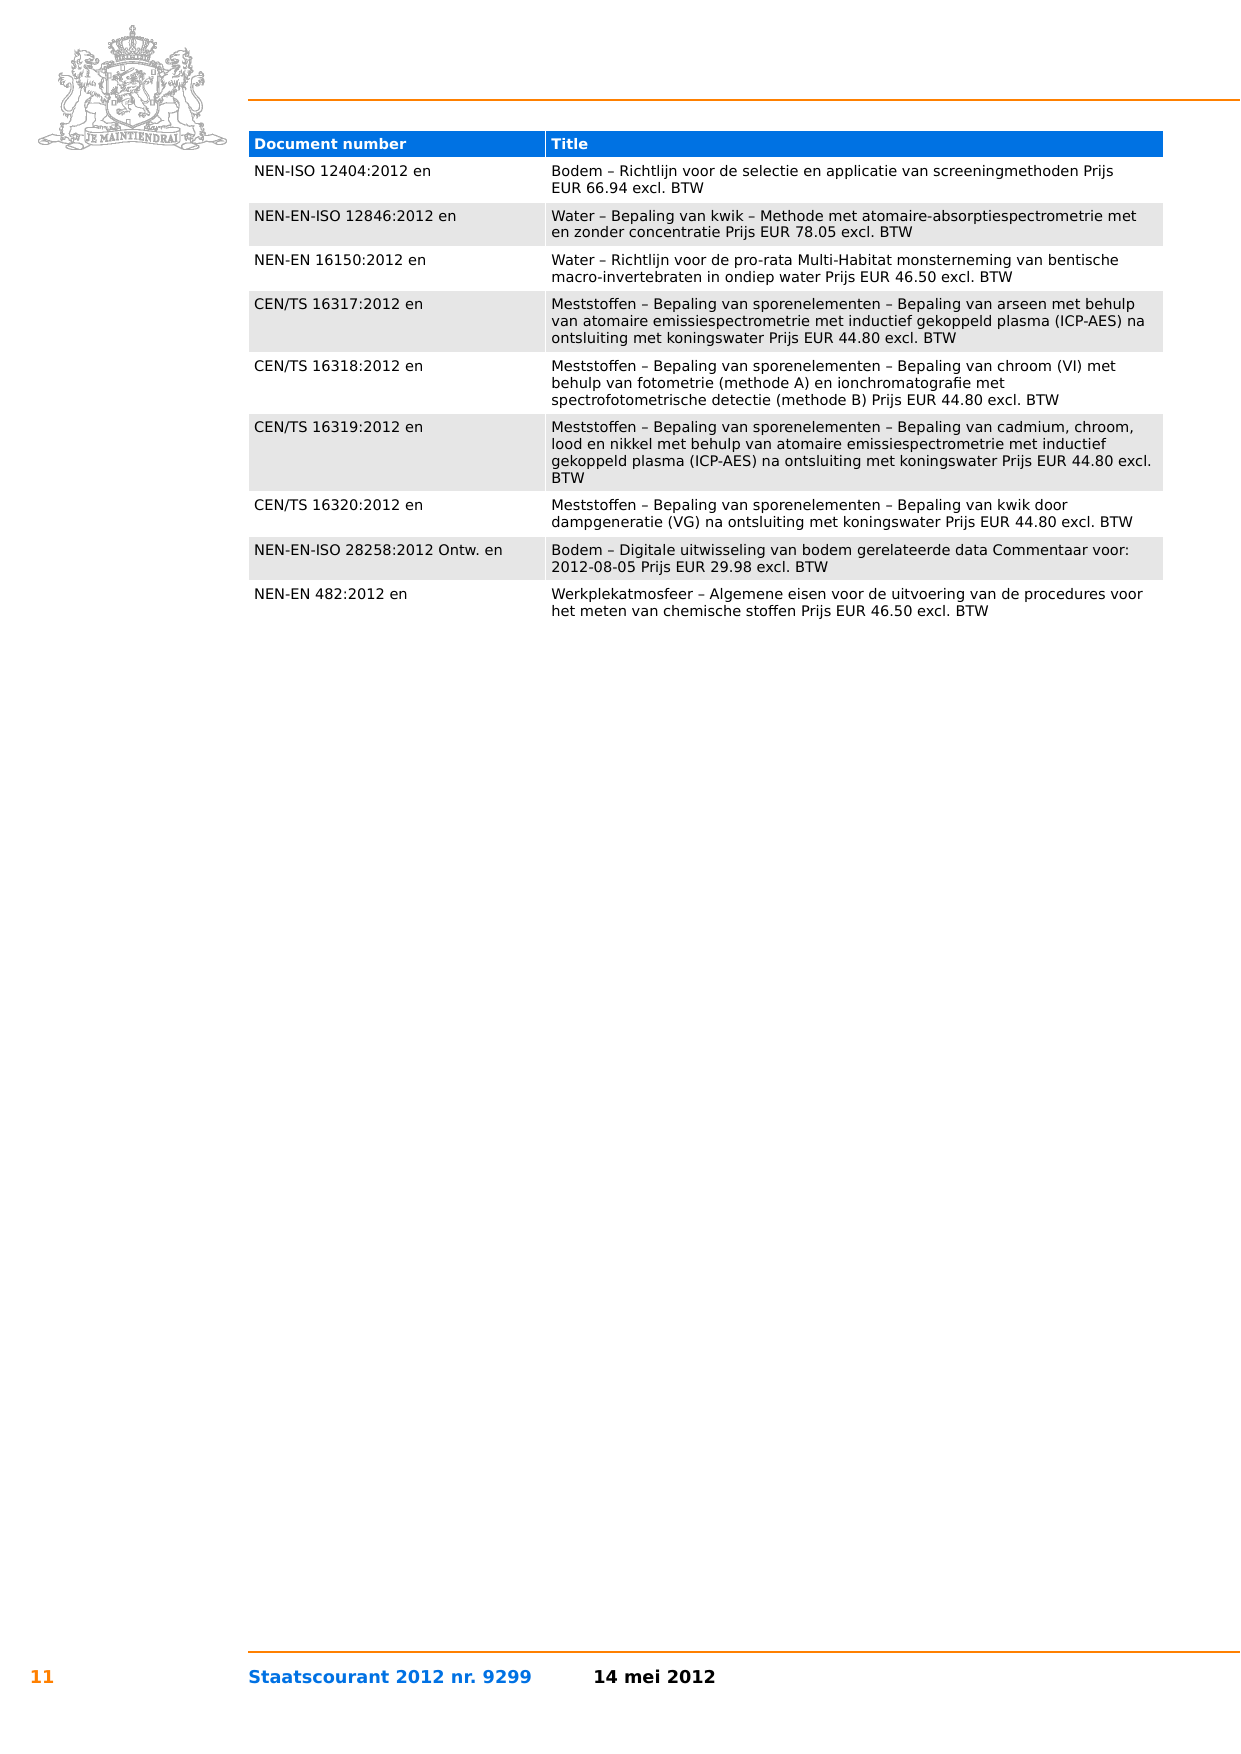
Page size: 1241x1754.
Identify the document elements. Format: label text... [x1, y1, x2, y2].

picture [38, 25, 227, 150]
table_cell CEN/TS 16318:2012 en [249, 353, 545, 413]
table_cell Water – Bepaling van kwik – Methode met atomaire-absorptiespectrometrie met en zonder concentratie Prijs EUR 78.05 excl. BTW [546, 203, 1163, 246]
table_cell NEN-EN 482:2012 en [249, 581, 545, 624]
table_cell Werkplekatmosfeer – Algemene eisen voor de uitvoering van de procedures voor het meten van chemische stoffen Prijs EUR 46.50 excl. BTW [546, 581, 1163, 624]
table_cell NEN-EN-ISO 12846:2012 en [249, 203, 545, 246]
table_cell Meststoffen – Bepaling van sporenelementen – Bepaling van arseen met behulp van atomaire emissiespectrometrie met inductief gekoppeld plasma (ICP-AES) na ontsluiting met koningswater Prijs EUR 44.80 excl. BTW [546, 291, 1163, 352]
table_cell Water – Richtlijn voor de pro-rata Multi-Habitat monsterneming van bentische macro-invertebraten in ondiep water Prijs EUR 46.50 excl. BTW [546, 247, 1163, 290]
table_cell Bodem – Richtlijn voor de selectie en applicatie van screeningmethoden Prijs EUR 66.94 excl. BTW [546, 158, 1163, 202]
table_cell Bodem – Digitale uitwisseling van bodem gerelateerde data Commentaar voor: 2012-08-05 Prijs EUR 29.98 excl. BTW [546, 537, 1163, 580]
table_cell NEN-EN 16150:2012 en [249, 247, 545, 290]
table_cell Meststoffen – Bepaling van sporenelementen – Bepaling van chroom (VI) met behulp van fotometrie (methode A) en ionchromatografie met spectrofotometrische detectie (methode B) Prijs EUR 44.80 excl. BTW [546, 353, 1163, 413]
table_cell CEN/TS 16317:2012 en [249, 291, 545, 352]
table_cell Meststoffen – Bepaling van sporenelementen – Bepaling van cadmium, chroom, lood en nikkel met behulp van atomaire emissiespectrometrie met inductief gekoppeld plasma (ICP-AES) na ontsluiting met koningswater Prijs EUR 44.80 excl. BTW [546, 414, 1163, 491]
table_cell NEN-EN-ISO 28258:2012 Ontw. en [249, 537, 545, 580]
table_cell NEN-ISO 12404:2012 en [249, 158, 545, 202]
table_cell CEN/TS 16319:2012 en [249, 414, 545, 491]
table_cell CEN/TS 16320:2012 en [249, 493, 545, 536]
table_header Document number [249, 131, 545, 157]
table_cell Meststoffen – Bepaling van sporenelementen – Bepaling van kwik door dampgeneratie (VG) na ontsluiting met koningswater Prijs EUR 44.80 excl. BTW [546, 493, 1163, 536]
table_header Title [546, 131, 1163, 157]
